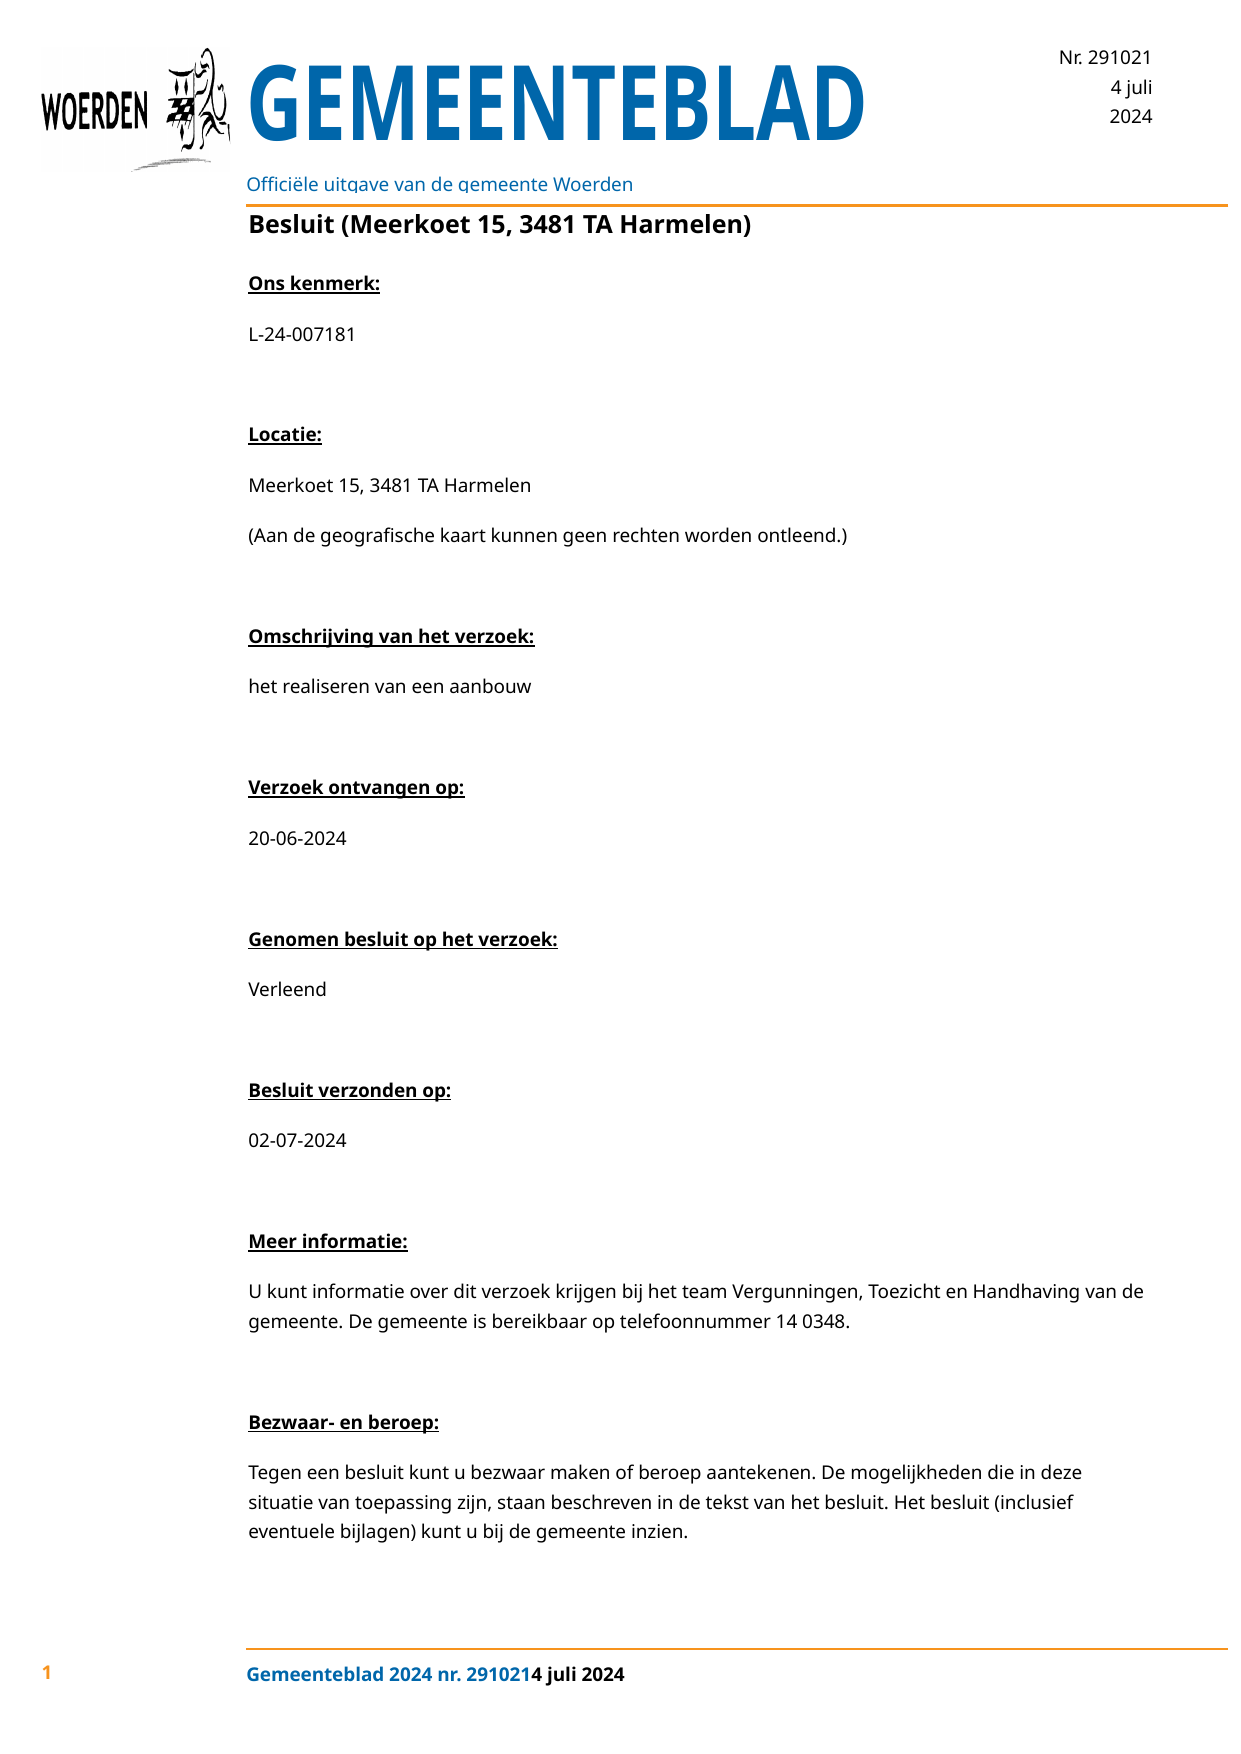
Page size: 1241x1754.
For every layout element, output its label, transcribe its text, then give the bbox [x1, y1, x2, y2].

text (Aan de geografische kaart kunnen geen rechten worden ontleend.) [248, 522, 1152, 548]
text Besluit (Meerkoet 15, 3481 TA Harmelen) [248, 207, 1152, 241]
text Bezwaar- en beroep: [248, 1409, 1152, 1435]
text Ons kenmerk: [248, 270, 1152, 296]
text Locatie: [248, 422, 1152, 447]
text Verleend [248, 976, 1152, 1002]
text U kunt informatie over dit verzoek krijgen bij het team Vergunningen, Toezicht en Handhaving van de gemeente. De gemeente is bereikbaar op telefoonnummer 14 0348. [248, 1279, 1152, 1334]
text Genomen besluit op het verzoek: [248, 926, 1152, 951]
picture [41, 47, 231, 172]
text L-24-007181 [248, 321, 1152, 346]
text Besluit verzonden op: [248, 1077, 1152, 1103]
text 02-07-2024 [248, 1127, 1152, 1153]
text Meer informatie: [248, 1228, 1152, 1254]
text Omschrijving van het verzoek: [248, 623, 1152, 649]
text Meerkoet 15, 3481 TA Harmelen [248, 472, 1152, 498]
text Tegen een besluit kunt u bezwaar maken of beroep aantekenen. De mogelijkheden die in deze situatie van toepassing zijn, staan beschreven in de tekst van het besluit. Het besluit (inclusief eventuele bijlagen) kunt u bij de gemeente inzien. [248, 1459, 1152, 1544]
text het realiseren van een aanbouw [248, 674, 1152, 699]
text Verzoek ontvangen op: [248, 774, 1152, 800]
text 20-06-2024 [248, 825, 1152, 851]
